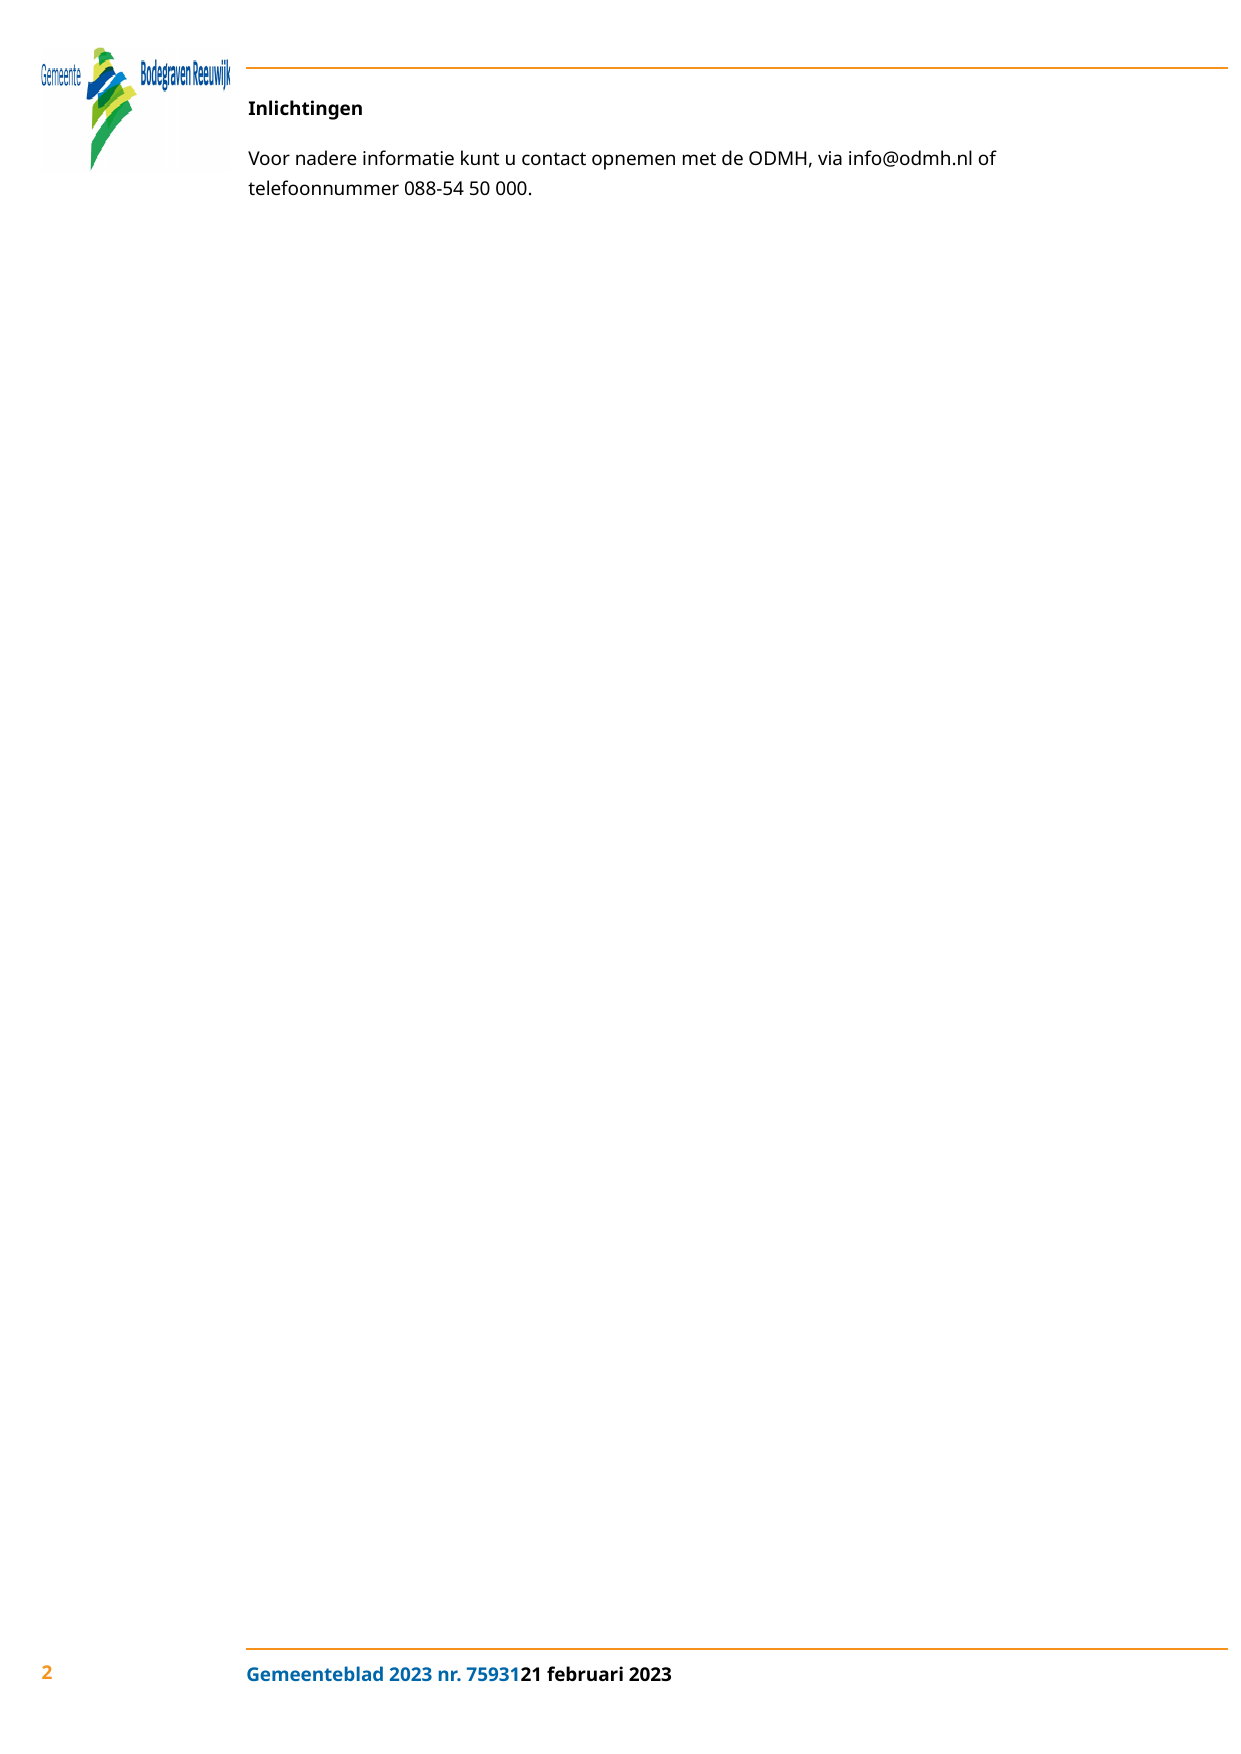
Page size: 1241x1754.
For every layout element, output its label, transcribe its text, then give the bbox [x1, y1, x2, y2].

text Voor nadere informatie kunt u contact opnemen met de ODMH, via info@odmh.nl of telefoonnummer 088-54 50 000. [248, 145, 1152, 201]
picture [41, 47, 231, 172]
text Inlichtingen [248, 95, 1152, 121]
